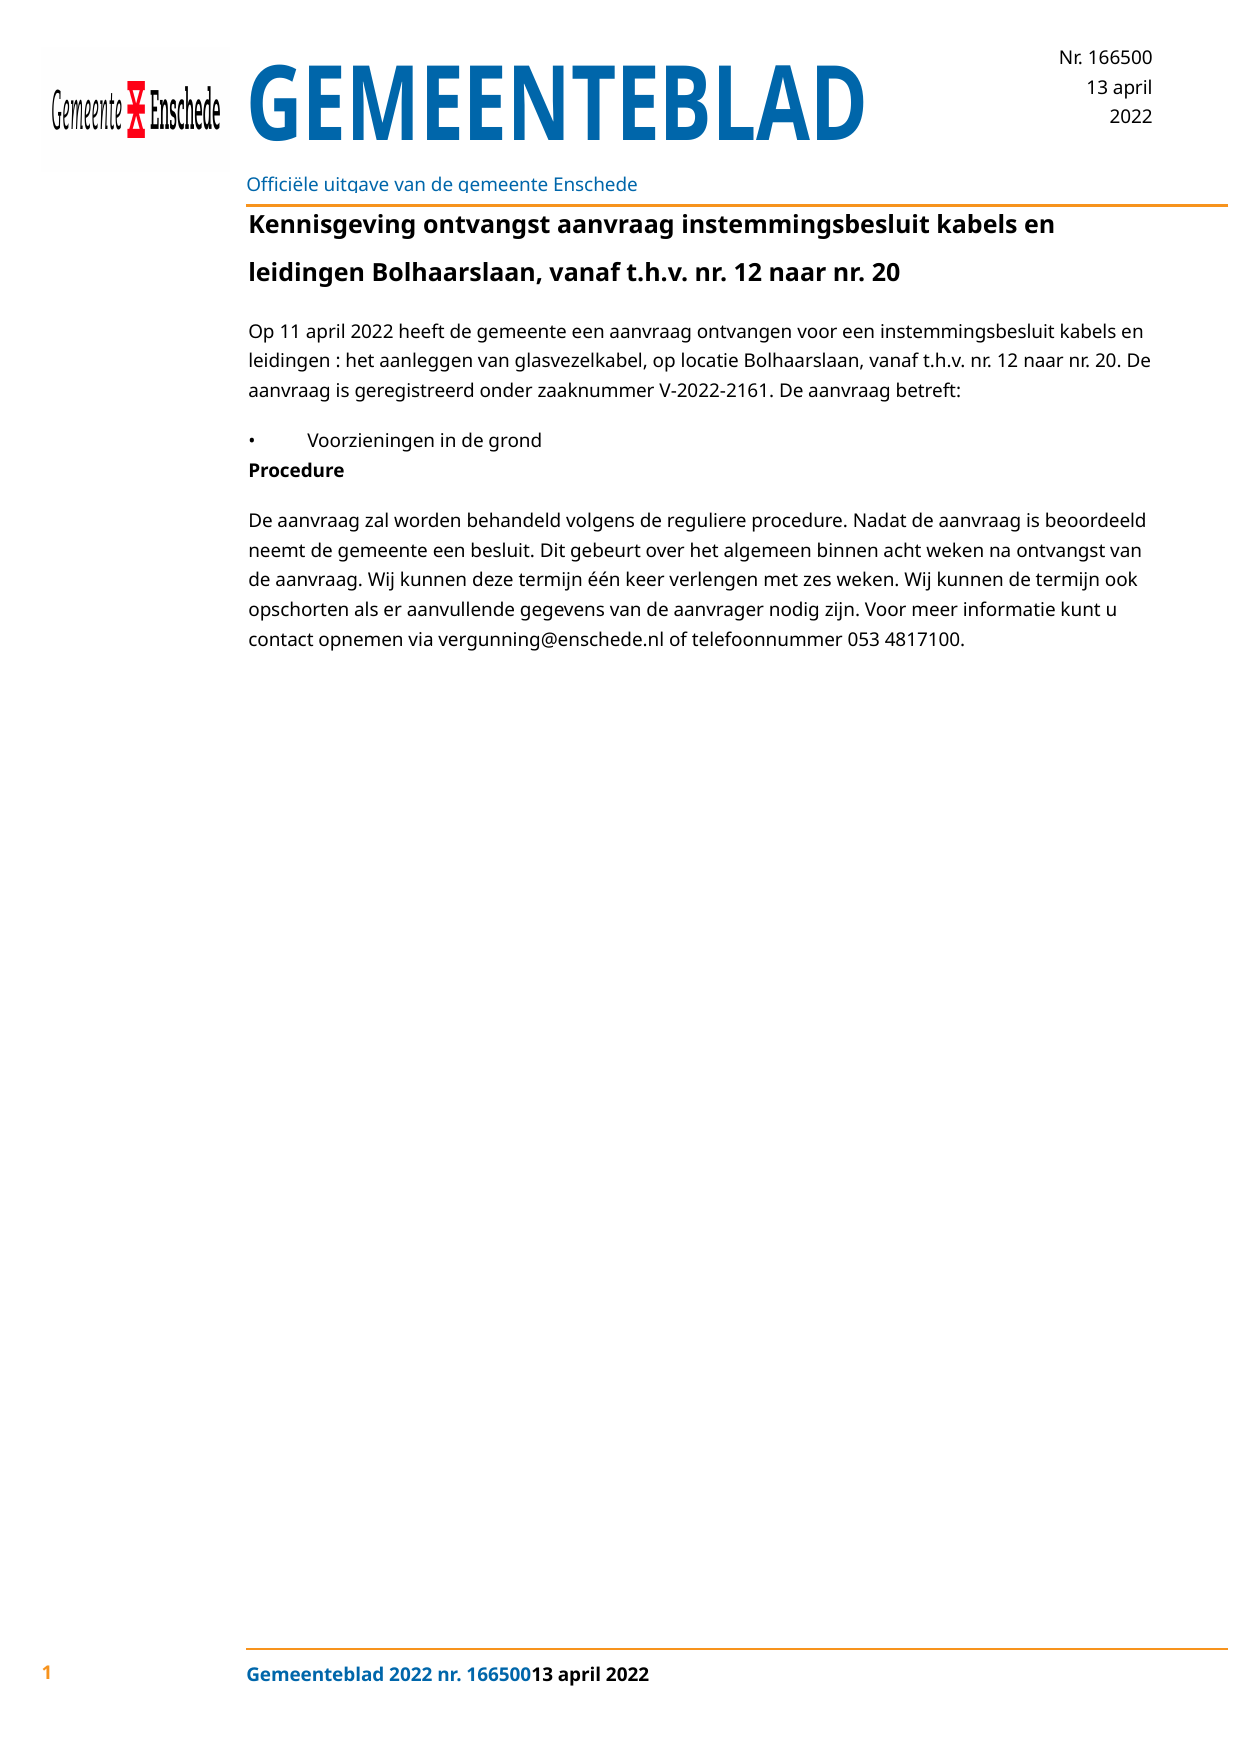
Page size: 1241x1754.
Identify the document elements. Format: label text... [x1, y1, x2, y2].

picture [41, 47, 231, 172]
text Procedure [248, 457, 1152, 483]
list Voorzieningen in de grond [248, 427, 1152, 453]
text De aanvraag zal worden behandeld volgens de reguliere procedure. Nadat de aanvraag is beoordeeld neemt de gemeente een besluit. Dit gebeurt over het algemeen binnen acht weken na ontvangst van de aanvraag. Wij kunnen deze termijn één keer verlengen met zes weken. Wij kunnen de termijn ook opschorten als er aanvullende gegevens van de aanvrager nodig zijn. Voor meer informatie kunt u contact opnemen via vergunning@enschede.nl of telefoonnummer 053 4817100. [248, 507, 1152, 652]
text Kennisgeving ontvangst aanvraag instemmingsbesluit kabels en leidingen Bolhaarslaan, vanaf t.h.v. nr. 12 naar nr. 20 [248, 207, 1152, 288]
text Op 11 april 2022 heeft de gemeente een aanvraag ontvangen voor een instemmingsbesluit kabels en leidingen : het aanleggen van glasvezelkabel, op locatie Bolhaarslaan, vanaf t.h.v. nr. 12 naar nr. 20. De aanvraag is geregistreerd onder zaaknummer V-2022-2161. De aanvraag betreft: [248, 318, 1152, 403]
